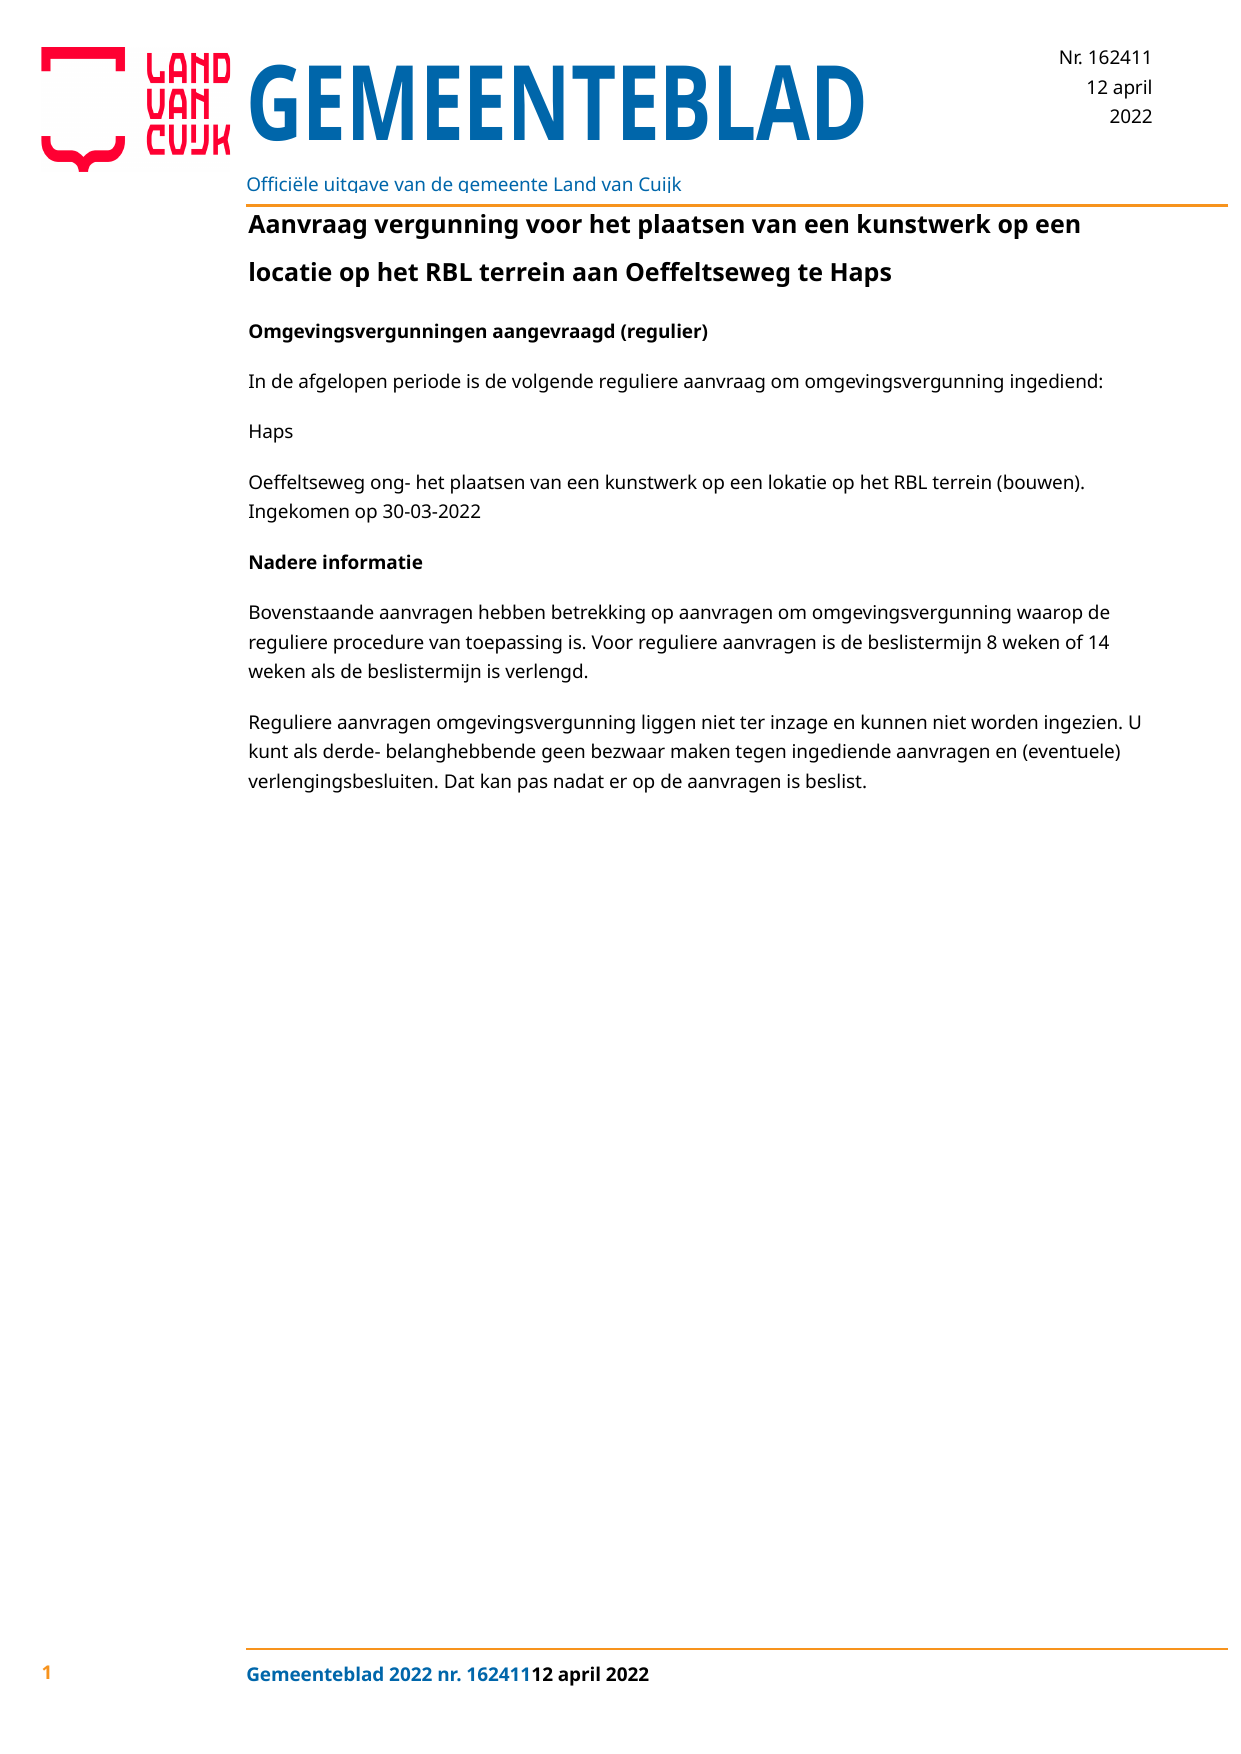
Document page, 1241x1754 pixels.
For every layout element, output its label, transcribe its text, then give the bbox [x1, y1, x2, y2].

text Haps [248, 419, 1152, 444]
text Bovenstaande aanvragen hebben betrekking op aanvragen om omgevingsvergunning waarop de reguliere procedure van toepassing is. Voor reguliere aanvragen is de beslistermijn 8 weken of 14 weken als de beslistermijn is verlengd. [248, 599, 1152, 684]
text Oeffeltseweg ong- het plaatsen van een kunstwerk op een lokatie op het RBL terrein (bouwen). Ingekomen op 30-03-2022 [248, 469, 1152, 524]
text Reguliere aanvragen omgevingsvergunning liggen niet ter inzage en kunnen niet worden ingezien. U kunt als derde- belanghebbende geen bezwaar maken tegen ingediende aanvragen en (eventuele) verlengingsbesluiten. Dat kan pas nadat er op de aanvragen is beslist. [248, 709, 1152, 794]
text In de afgelopen periode is de volgende reguliere aanvraag om omgevingsvergunning ingediend: [248, 368, 1152, 394]
text Omgevingsvergunningen aangevraagd (regulier) [248, 318, 1152, 344]
text Nadere informatie [248, 549, 1152, 575]
picture [41, 47, 231, 172]
text Aanvraag vergunning voor het plaatsen van een kunstwerk op een locatie op het RBL terrein aan Oeffeltseweg te Haps [248, 207, 1152, 288]
